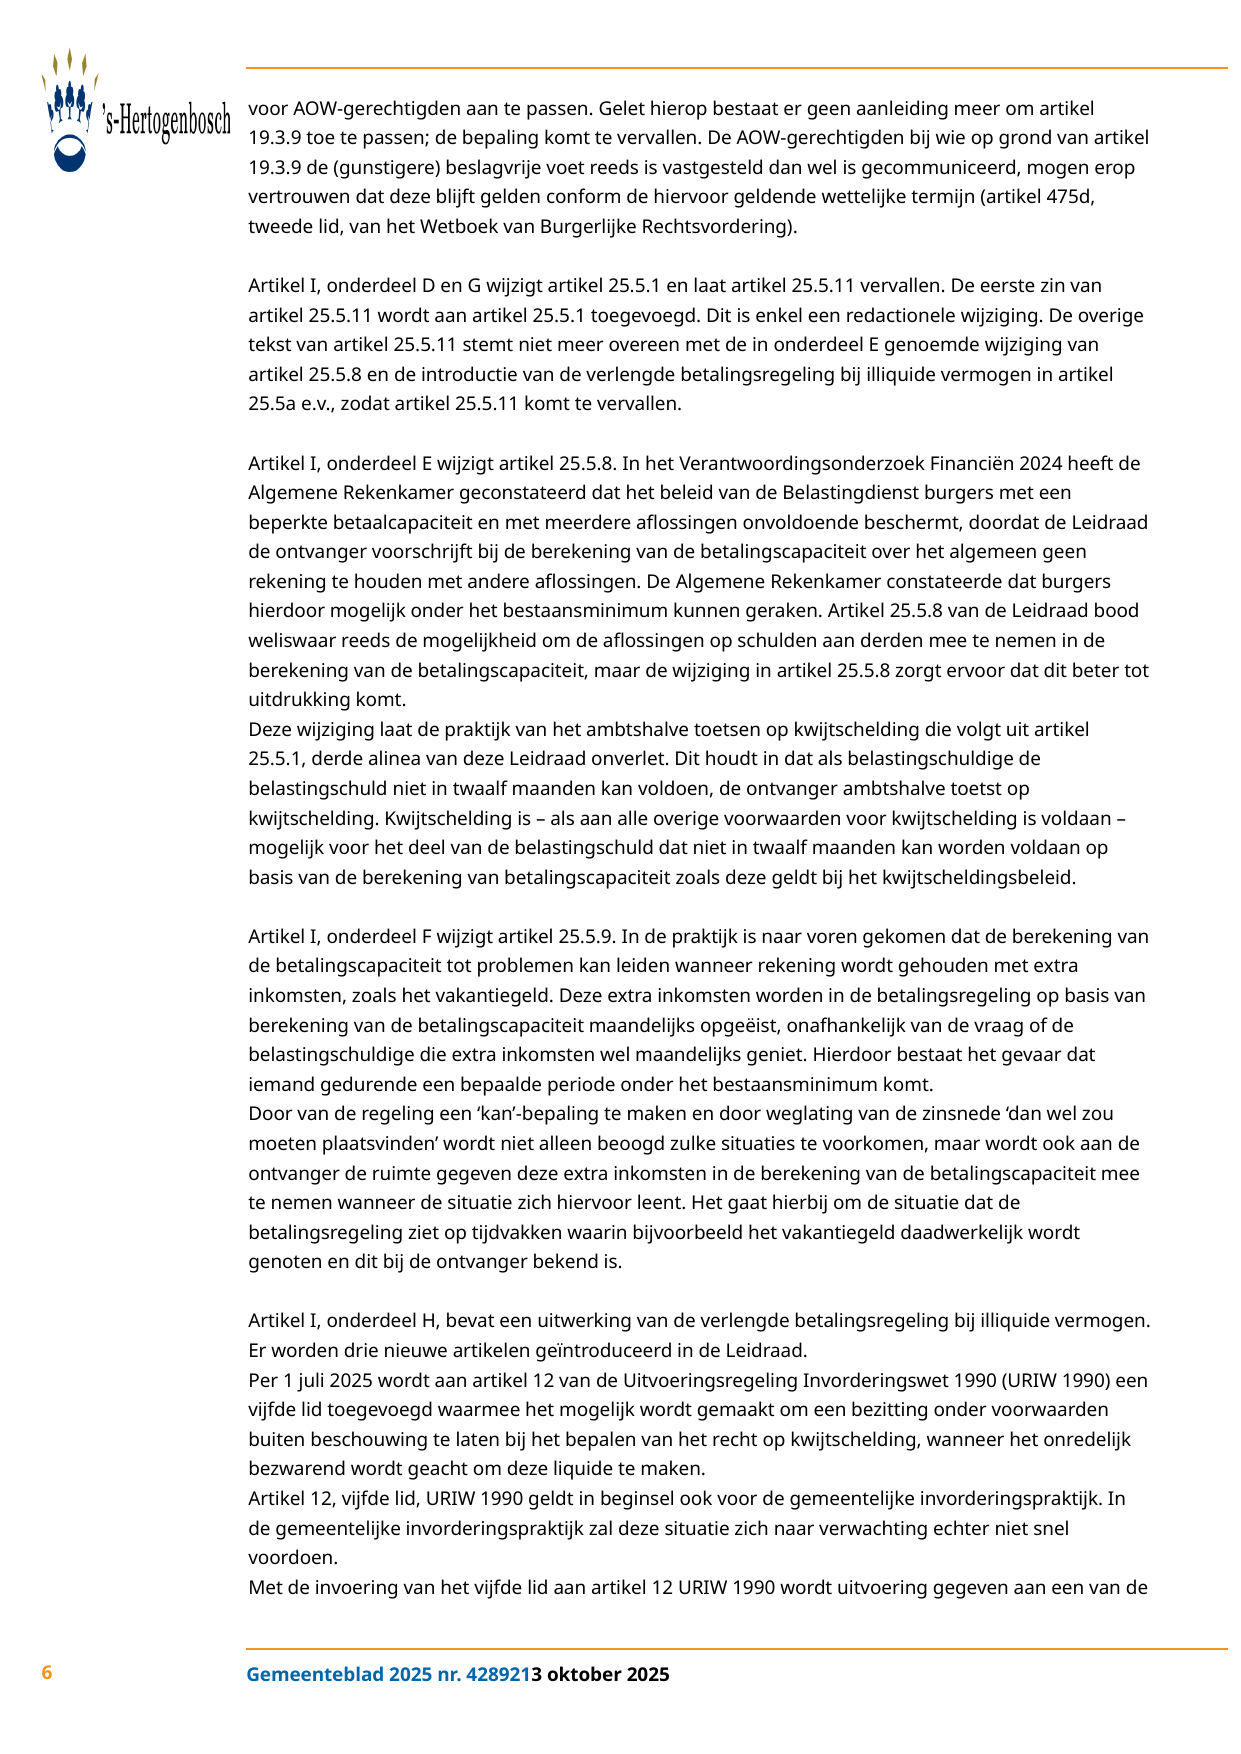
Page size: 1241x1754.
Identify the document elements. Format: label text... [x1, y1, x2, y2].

text Met de invoering van het vijfde lid aan artikel 12 URIW 1990 wordt uitvoering gegeven aan een van de [248, 1574, 1152, 1600]
picture [41, 47, 231, 172]
text Er worden drie nieuwe artikelen geïntroduceerd in de Leidraad. [248, 1337, 1152, 1363]
text Artikel I, onderdeel E wijzigt artikel 25.5.8. In het Verantwoordingsonderzoek Financiën 2024 heeft de Algemene Rekenkamer geconstateerd dat het beleid van de Belastingdienst burgers met een beperkte betaalcapaciteit en met meerdere aflossingen onvoldoende beschermt, doordat de Leidraad de ontvanger voorschrijft bij de berekening van de betalingscapaciteit over het algemeen geen rekening te houden met andere aflossingen. De Algemene Rekenkamer constateerde dat burgers hierdoor mogelijk onder het bestaansminimum kunnen geraken. Artikel 25.5.8 van de Leidraad bood weliswaar reeds de mogelijkheid om de aflossingen op schulden aan derden mee te nemen in de berekening van de betalingscapaciteit, maar de wijziging in artikel 25.5.8 zorgt ervoor dat dit beter tot uitdrukking komt. [248, 450, 1152, 712]
text Artikel I, onderdeel F wijzigt artikel 25.5.9. In de praktijk is naar voren gekomen dat de berekening van de betalingscapaciteit tot problemen kan leiden wanneer rekening wordt gehouden met extra inkomsten, zoals het vakantiegeld. Deze extra inkomsten worden in de betalingsregeling op basis van berekening van de betalingscapaciteit maandelijks opgeëist, onafhankelijk van de vraag of de belastingschuldige die extra inkomsten wel maandelijks geniet. Hierdoor bestaat het gevaar dat iemand gedurende een bepaalde periode onder het bestaansminimum komt. [248, 923, 1152, 1097]
text Artikel 12, vijfde lid, URIW 1990 geldt in beginsel ook voor de gemeentelijke invorderingspraktijk. In de gemeentelijke invorderingspraktijk zal deze situatie zich naar verwachting echter niet snel voordoen. [248, 1485, 1152, 1570]
text Artikel I, onderdeel D en G wijzigt artikel 25.5.1 en laat artikel 25.5.11 vervallen. De eerste zin van artikel 25.5.11 wordt aan artikel 25.5.1 toegevoegd. Dit is enkel een redactionele wijziging. De overige tekst van artikel 25.5.11 stemt niet meer overeen met de in onderdeel E genoemde wijziging van artikel 25.5.8 en de introductie van de verlengde betalingsregeling bij illiquide vermogen in artikel 25.5a e.v., zodat artikel 25.5.11 komt te vervallen. [248, 272, 1152, 416]
text Door van de regeling een ‘kan’-bepaling te maken en door weglating van de zinsnede ‘dan wel zou moeten plaatsvinden’ wordt niet alleen beoogd zulke situaties te voorkomen, maar wordt ook aan de ontvanger de ruimte gegeven deze extra inkomsten in de berekening van de betalingscapaciteit mee te nemen wanneer de situatie zich hiervoor leent. Het gaat hierbij om de situatie dat de betalingsregeling ziet op tijdvakken waarin bijvoorbeeld het vakantiegeld daadwerkelijk wordt genoten en dit bij de ontvanger bekend is. [248, 1101, 1152, 1274]
text Deze wijziging laat de praktijk van het ambtshalve toetsen op kwijtschelding die volgt uit artikel 25.5.1, derde alinea van deze Leidraad onverlet. Dit houdt in dat als belastingschuldige de belastingschuld niet in twaalf maanden kan voldoen, de ontvanger ambtshalve toetst op kwijtschelding. Kwijtschelding is – als aan alle overige voorwaarden voor kwijtschelding is voldaan – mogelijk voor het deel van de belastingschuld dat niet in twaalf maanden kan worden voldaan op basis van de berekening van betalingscapaciteit zoals deze geldt bij het kwijtscheldingsbeleid. [248, 716, 1152, 890]
text Artikel I, onderdeel H, bevat een uitwerking van de verlengde betalingsregeling bij illiquide vermogen. [248, 1308, 1152, 1333]
text voor AOW-gerechtigden aan te passen. Gelet hierop bestaat er geen aanleiding meer om artikel 19.3.9 toe te passen; de bepaling komt te vervallen. De AOW-gerechtigden bij wie op grond van artikel 19.3.9 de (gunstigere) beslagvrije voet reeds is vastgesteld dan wel is gecommuniceerd, mogen erop vertrouwen dat deze blijft gelden conform de hiervoor geldende wettelijke termijn (artikel 475d, tweede lid, van het Wetboek van Burgerlijke Rechtsvordering). [248, 95, 1152, 239]
text Per 1 juli 2025 wordt aan artikel 12 van de Uitvoeringsregeling Invorderingswet 1990 (URIW 1990) een vijfde lid toegevoegd waarmee het mogelijk wordt gemaakt om een bezitting onder voorwaarden buiten beschouwing te laten bij het bepalen van het recht op kwijtschelding, wanneer het onredelijk bezwarend wordt geacht om deze liquide te maken. [248, 1367, 1152, 1481]
